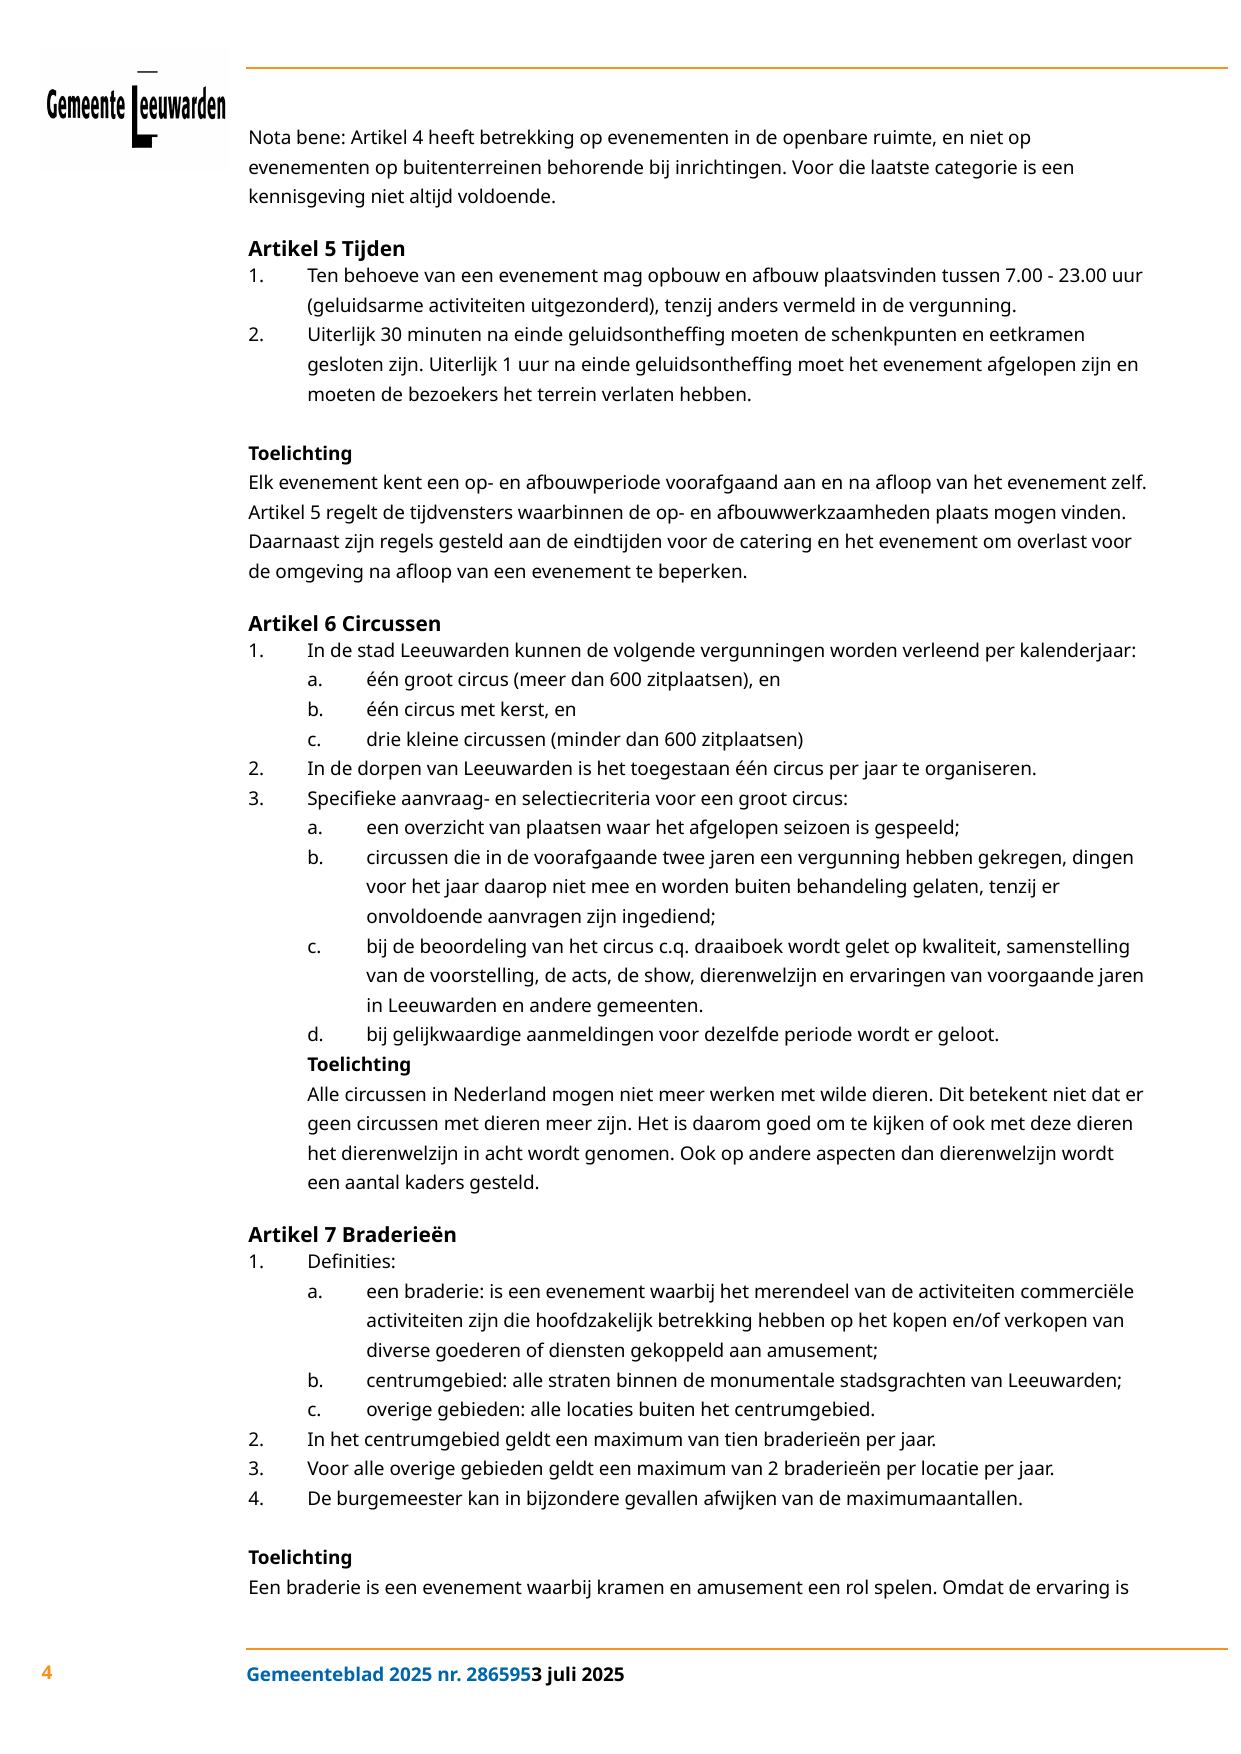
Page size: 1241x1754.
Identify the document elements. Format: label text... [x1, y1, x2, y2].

list Voor alle overige gebieden geldt een maximum van 2 braderieën per locatie per jaar. [248, 1456, 1152, 1481]
list In de dorpen van Leeuwarden is het toegestaan één circus per jaar te organiseren. [248, 755, 1152, 781]
list Alle circussen in Nederland mogen niet meer werken met wilde dieren. Dit betekent niet dat er geen circussen met dieren meer zijn. Het is daarom goed om te kijken of ook met deze dieren het dierenwelzijn in acht wordt genomen. Ook op andere aspecten dan dierenwelzijn wordt een aantal kaders gesteld. [248, 1081, 1152, 1195]
list In de stad Leeuwarden kunnen de volgende vergunningen worden verleend per kalenderjaar: [248, 637, 1152, 663]
text Toelichting [248, 1544, 1152, 1570]
list drie kleine circussen (minder dan 600 zitplaatsen) [307, 726, 1152, 752]
list één groot circus (meer dan 600 zitplaatsen), en [307, 667, 1152, 692]
list bij de beoordeling van het circus c.q. draaiboek wordt gelet op kwaliteit, samenstelling van de voorstelling, de acts, de show, dierenwelzijn en ervaringen van voorgaande jaren in Leeuwarden en andere gemeenten. [307, 933, 1152, 1018]
list De burgemeester kan in bijzondere gevallen afwijken van de maximumaantallen. [248, 1485, 1152, 1511]
text Toelichting [248, 440, 1152, 466]
list Ten behoeve van een evenement mag opbouw en afbouw plaatsvinden tussen 7.00 - 23.00 uur (geluidsarme activiteiten uitgezonderd), tenzij anders vermeld in de vergunning. [248, 262, 1152, 318]
text Een braderie is een evenement waarbij kramen en amusement een rol spelen. Omdat de ervaring is [248, 1574, 1152, 1599]
list Toelichting [248, 1051, 1152, 1077]
text Elk evenement kent een op- en afbouwperiode voorafgaand aan en na afloop van het evenement zelf. Artikel 5 regelt de tijdvensters waarbinnen de op- en afbouwwerkzaamheden plaats mogen vinden. Daarnaast zijn regels gesteld aan de eindtijden voor de catering en het evenement om overlast voor de omgeving na afloop van een evenement te beperken. [248, 469, 1152, 584]
picture [41, 47, 231, 172]
text Artikel 7 Braderieën [248, 1220, 1152, 1248]
list een braderie: is een evenement waarbij het merendeel van de activiteiten commerciële activiteiten zijn die hoofdzakelijk betrekking hebben op het kopen en/of verkopen van diverse goederen of diensten gekoppeld aan amusement; [307, 1278, 1152, 1363]
list circussen die in de voorafgaande twee jaren een vergunning hebben gekregen, dingen voor het jaar daarop niet mee en worden buiten behandeling gelaten, tenzij er onvoldoende aanvragen zijn ingediend; [307, 844, 1152, 929]
list In het centrumgebied geldt een maximum van tien braderieën per jaar. [248, 1426, 1152, 1452]
list Uiterlijk 30 minuten na einde geluidsontheffing moeten de schenkpunten en eetkramen gesloten zijn. Uiterlijk 1 uur na einde geluidsontheffing moet het evenement afgelopen zijn en moeten de bezoekers het terrein verlaten hebben. [248, 322, 1152, 406]
text Artikel 6 Circussen [248, 609, 1152, 637]
text Nota bene: Artikel 4 heeft betrekking op evenementen in de openbare ruimte, en niet op evenementen op buitenterreinen behorende bij inrichtingen. Voor die laatste categorie is een kennisgeving niet altijd voldoende. [248, 124, 1152, 209]
list Definities: [248, 1248, 1152, 1274]
text Artikel 5 Tijden [248, 234, 1152, 262]
list één circus met kerst, en [307, 696, 1152, 722]
list centrumgebied: alle straten binnen de monumentale stadsgrachten van Leeuwarden; [307, 1367, 1152, 1392]
list overige gebieden: alle locaties buiten het centrumgebied. [307, 1396, 1152, 1422]
list Specifieke aanvraag- en selectiecriteria voor een groot circus: [248, 785, 1152, 811]
list bij gelijkwaardige aanmeldingen voor dezelfde periode wordt er geloot. [307, 1022, 1152, 1047]
list een overzicht van plaatsen waar het afgelopen seizoen is gespeeld; [307, 814, 1152, 840]
